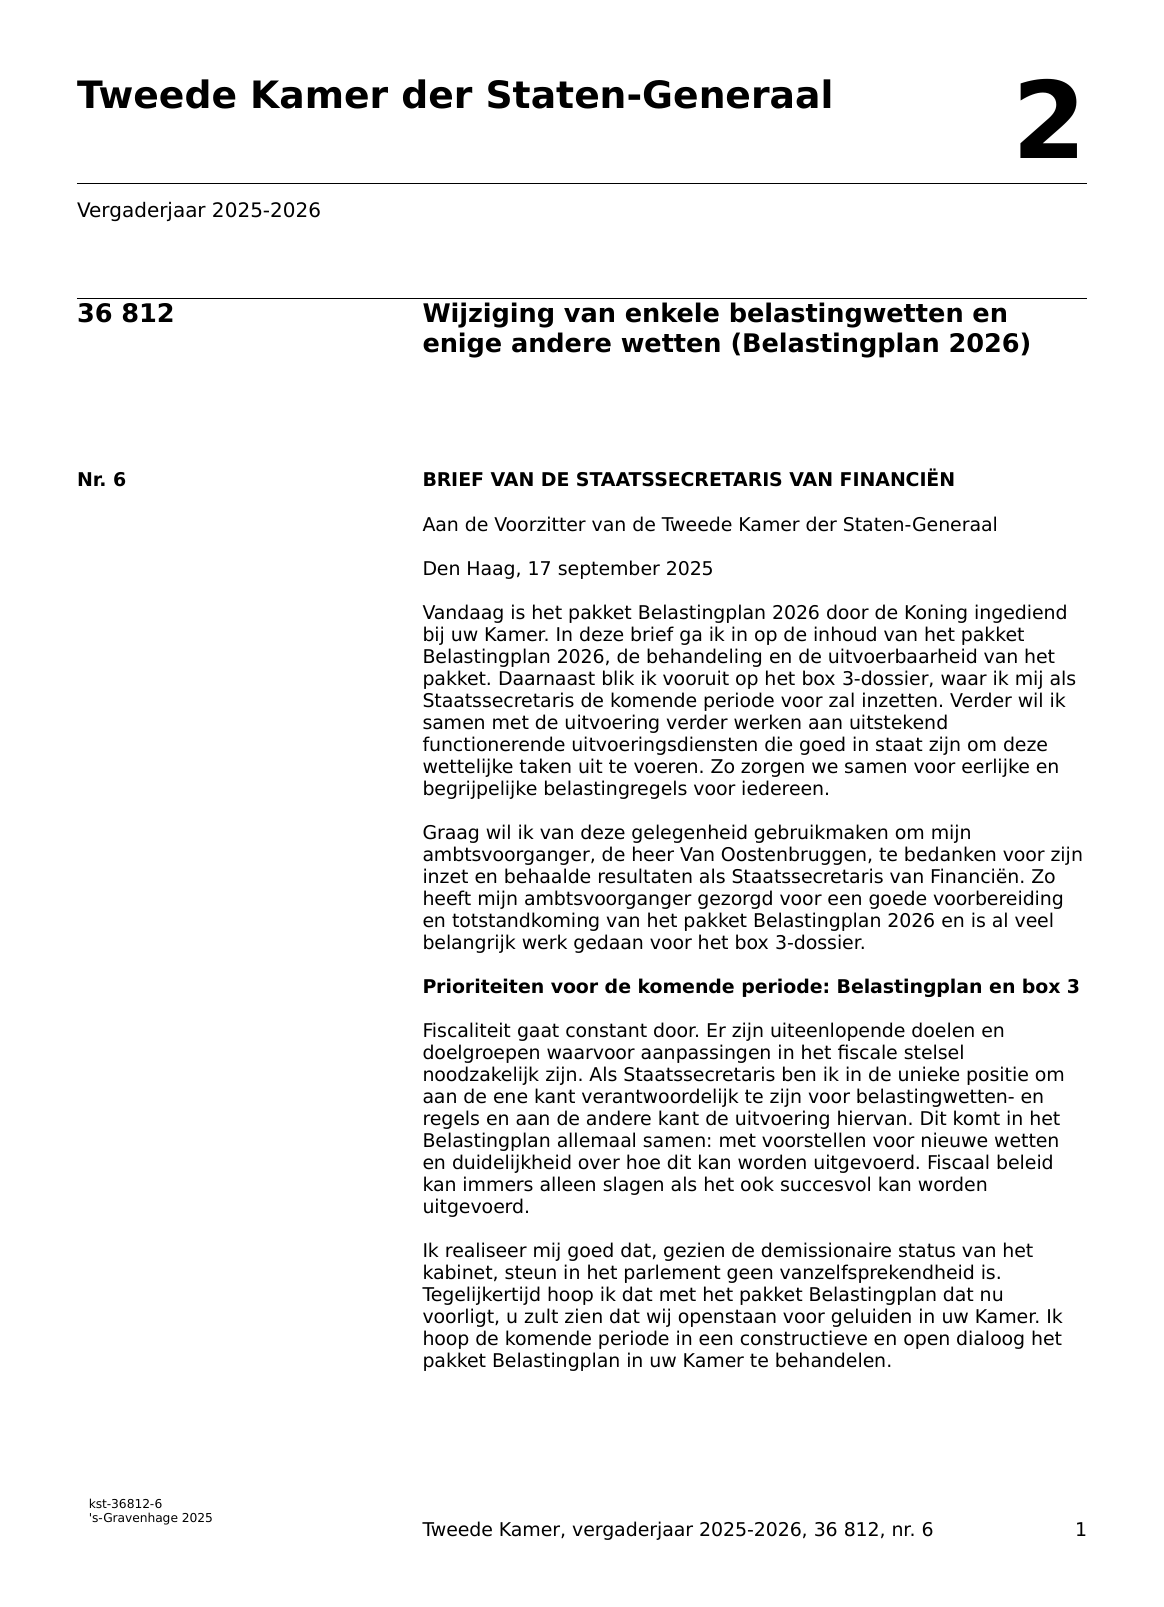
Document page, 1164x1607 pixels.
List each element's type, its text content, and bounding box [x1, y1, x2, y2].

table_header Tweede Kamer der Staten-Generaal [77, 59, 886, 183]
text Graag wil ik van deze gelegenheid gebruikmaken om mijn ambtsvoorganger, de heer Van Oostenbruggen, te bedanken voor zijn inzet en behaalde resultaten als Staatssecretaris van Financiën. Zo heeft mijn ambtsvoorganger gezorgd voor een goede voorbereiding en totstandkoming van het pakket Belastingplan 2026 en is al veel belangrijk werk gedaan voor het box 3-dossier. [422, 822, 1087, 954]
table_cell Vergaderjaar 2025-2026 [77, 184, 1087, 298]
table_header 2 [886, 59, 1087, 183]
subtitle 36 812 Wijziging van enkele belastingwetten en enige andere wetten (Belastingplan 2026) [77, 299, 1087, 358]
text Den Haag, 17 september 2025 [422, 558, 1087, 580]
subtitle Prioriteiten voor de komende periode: Belastingplan en box 3 [422, 976, 1087, 998]
text kst-36812-6 [88, 1497, 323, 1511]
text Aan de Voorzitter van de Tweede Kamer der Staten-Generaal [422, 513, 1087, 536]
text Fiscaliteit gaat constant door. Er zijn uiteenlopende doelen en doelgroepen waarvoor aanpassingen in het fiscale stelsel noodzakelijk zijn. Als Staatssecretaris ben ik in de unieke positie om aan de ene kant verantwoordelijk te zijn voor belastingwetten- en regels en aan de andere kant de uitvoering hiervan. Dit komt in het Belastingplan allemaal samen: met voorstellen voor nieuwe wetten en duidelijkheid over hoe dit kan worden uitgevoerd. Fiscaal beleid kan immers alleen slagen als het ook succesvol kan worden uitgevoerd. [422, 1020, 1087, 1218]
text Vandaag is het pakket Belastingplan 2026 door de Koning ingediend bij uw Kamer. In deze brief ga ik in op de inhoud van het pakket Belastingplan 2026, de behandeling en de uitvoerbaarheid van het pakket. Daarnaast blik ik vooruit op het box 3-dossier, waar ik mij als Staatssecretaris de komende periode voor zal inzetten. Verder wil ik samen met de uitvoering verder werken aan uitstekend functionerende uitvoeringsdiensten die goed in staat zijn om deze wettelijke taken uit te voeren. Zo zorgen we samen voor eerlijke en begrijpelijke belastingregels voor iedereen. [422, 602, 1087, 800]
text Ik realiseer mij goed dat, gezien de demissionaire status van het kabinet, steun in het parlement geen vanzelfsprekendheid is. Tegelijkertijd hoop ik dat met het pakket Belastingplan dat nu voorligt, u zult zien dat wij openstaan voor geluiden in uw Kamer. Ik hoop de komende periode in een constructieve en open dialoog het pakket Belastingplan in uw Kamer te behandelen. [422, 1240, 1087, 1372]
subtitle Nr. 6 BRIEF VAN DE STAATSSECRETARIS VAN FINANCIËN [77, 469, 1087, 491]
text 's-Gravenhage 2025 [88, 1511, 323, 1525]
